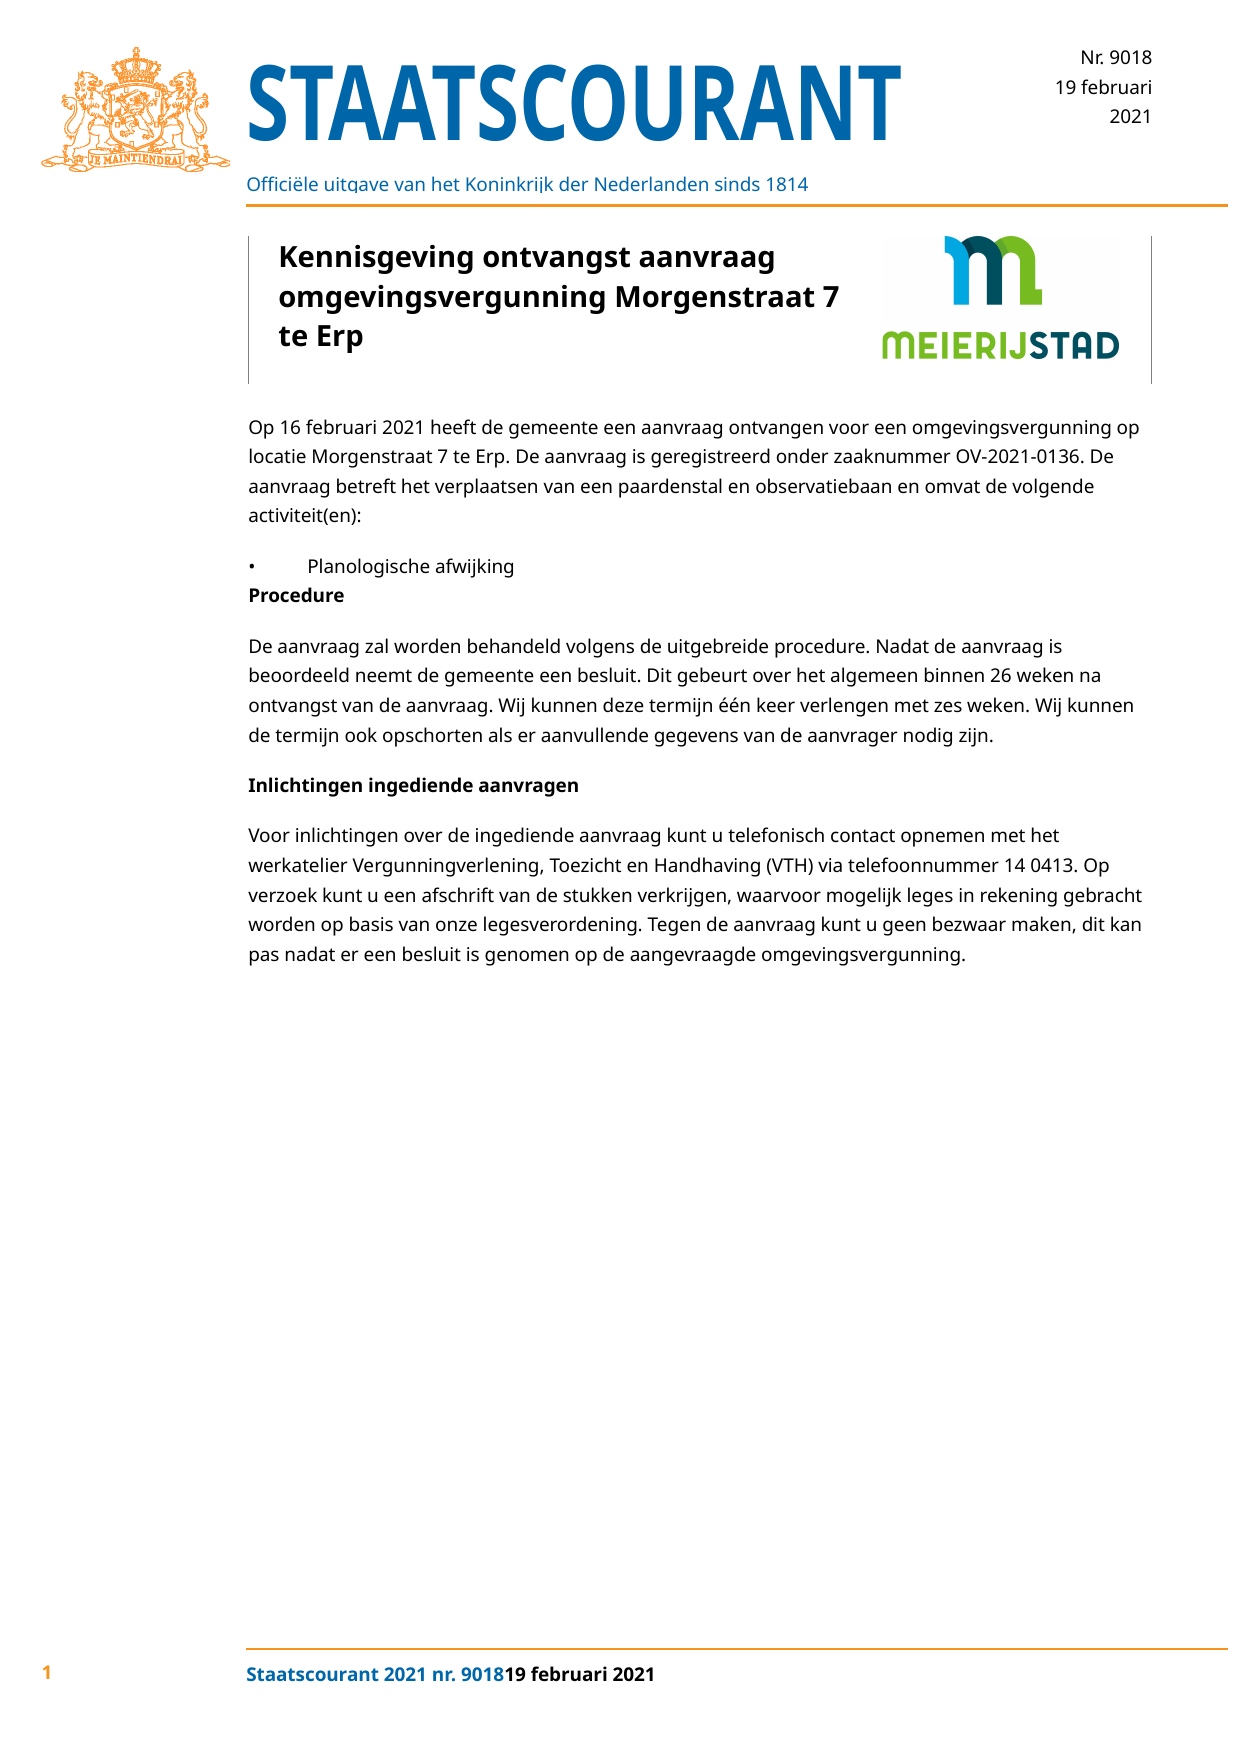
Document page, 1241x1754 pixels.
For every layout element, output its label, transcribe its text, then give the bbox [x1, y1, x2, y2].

list Planologische afwijking [248, 553, 1152, 579]
table_header [1119, 236, 1151, 358]
picture [41, 47, 231, 172]
text De aanvraag zal worden behandeld volgens de uitgebreide procedure. Nadat de aanvraag is beoordeeld neemt de gemeente een besluit. Dit gebeurt over het algemeen binnen 26 weken na ontvangst van de aanvraag. Wij kunnen deze termijn één keer verlengen met zes weken. Wij kunnen de termijn ook opschorten als er aanvullende gegevens van de aanvrager nodig zijn. [248, 633, 1152, 748]
table_header [850, 359, 1151, 384]
text Op 16 februari 2021 heeft de gemeente een aanvraag ontvangen voor een omgevingsvergunning op locatie Morgenstraat 7 te Erp. De aanvraag is geregistreerd onder zaaknummer OV-2021-0136. De aanvraag betreft het verplaatsen van een paardenstal en observatiebaan en omvat de volgende activiteit(en): [248, 414, 1152, 528]
table_header [850, 236, 882, 358]
table_header Kennisgeving ontvangst aanvraag omgevingsvergunning Morgenstraat 7 te Erp [249, 236, 850, 384]
text Inlichtingen ingediende aanvragen [248, 772, 1152, 798]
text Voor inlichtingen over de ingediende aanvraag kunt u telefonisch contact opnemen met het werkatelier Vergunningverlening, Toezicht en Handhaving (VTH) via telefoonnummer 14 0413. Op verzoek kunt u een afschrift van de stukken verkrijgen, waarvoor mogelijk leges in rekening gebracht worden op basis van onze legesverordening. Tegen de aanvraag kunt u geen bezwaar maken, dit kan pas nadat er een besluit is genomen op de aangevraagde omgevingsvergunning. [248, 823, 1152, 967]
picture [882, 236, 1119, 359]
text Procedure [248, 583, 1152, 608]
